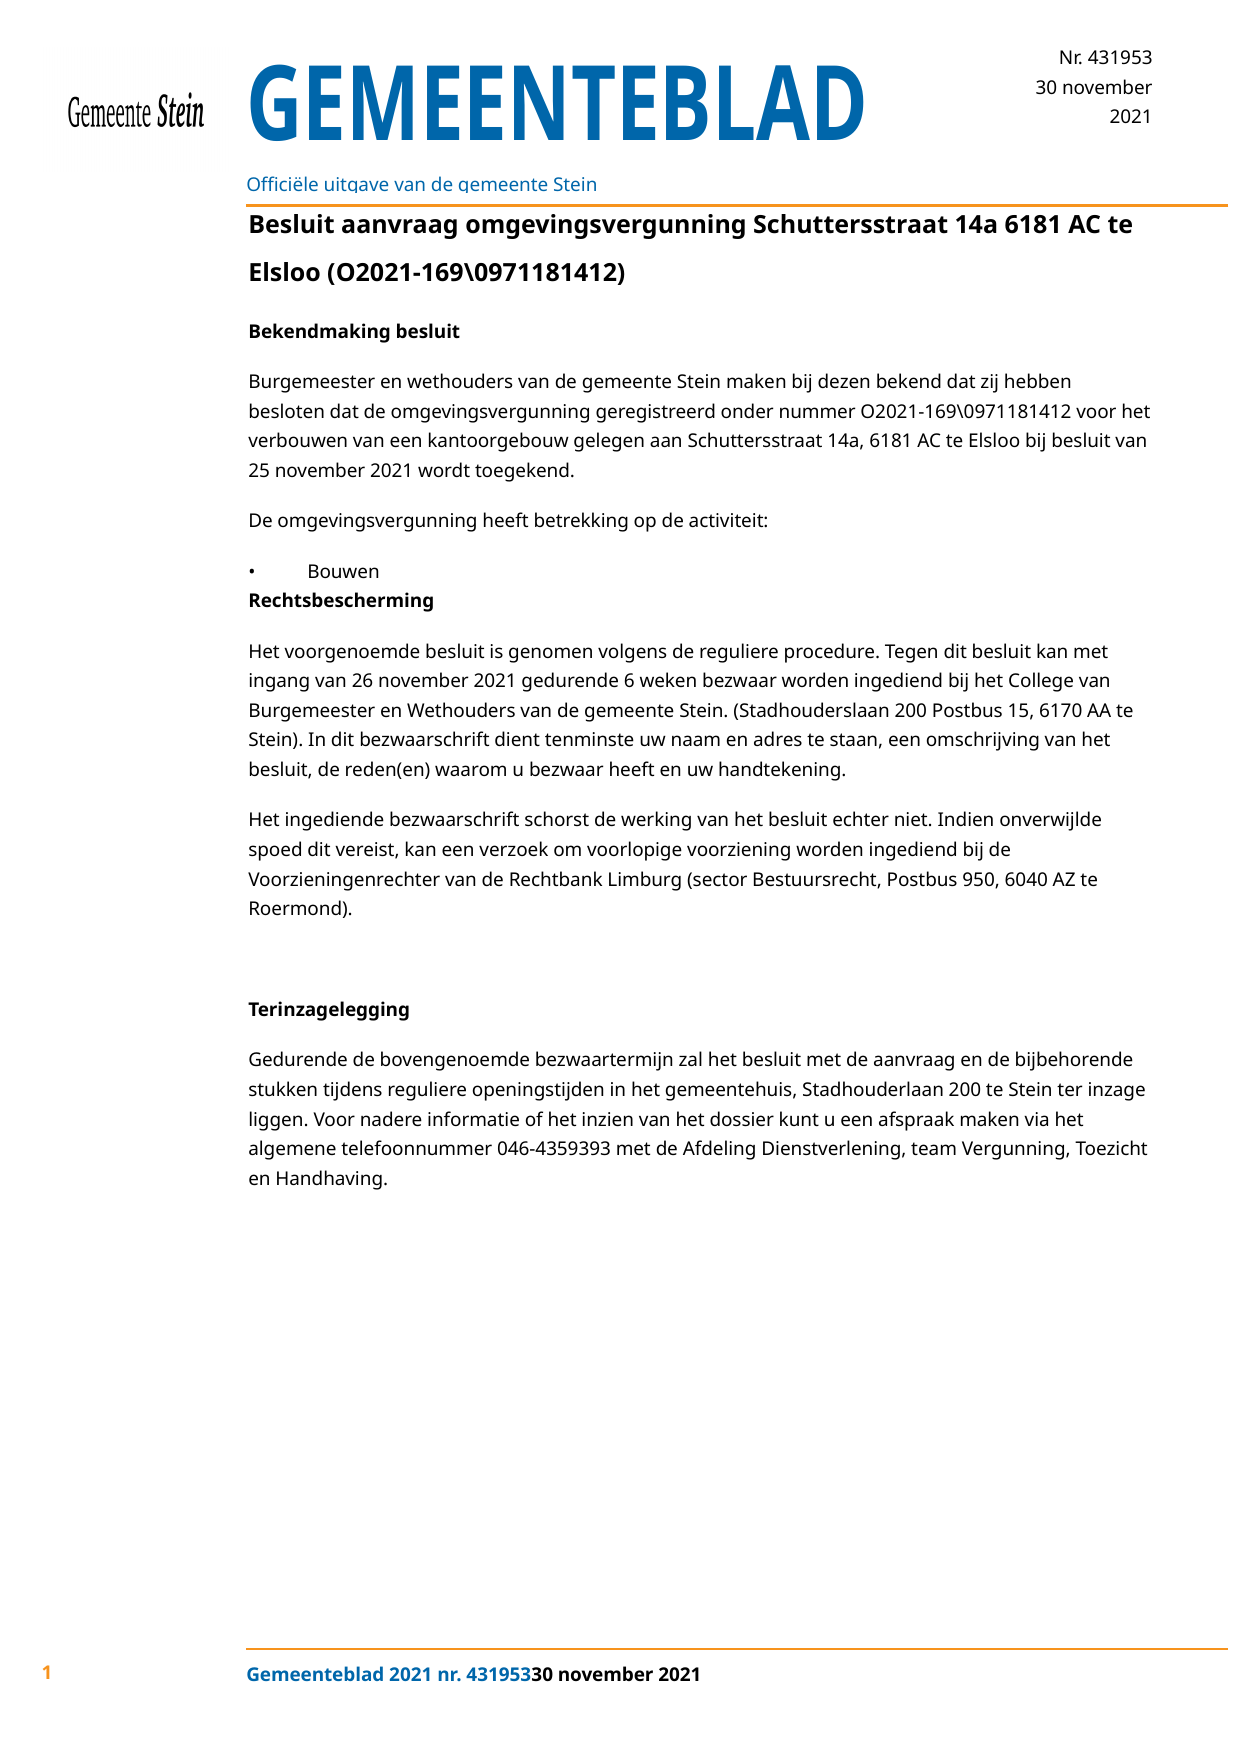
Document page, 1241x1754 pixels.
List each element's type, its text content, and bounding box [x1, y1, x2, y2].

text De omgevingsvergunning heeft betrekking op de activiteit: [248, 507, 1152, 533]
text Het ingediende bezwaarschrift schorst de werking van het besluit echter niet. Indien onverwijlde spoed dit vereist, kan een verzoek om voorlopige voorziening worden ingediend bij de Voorzieningenrechter van de Rechtbank Limburg (sector Bestuursrecht, Postbus 950, 6040 AZ te Roermond). [248, 807, 1152, 921]
text Het voorgenoemde besluit is genomen volgens de reguliere procedure. Tegen dit besluit kan met ingang van 26 november 2021 gedurende 6 weken bezwaar worden ingediend bij het College van Burgemeester en Wethouders van de gemeente Stein. (Stadhouderslaan 200 Postbus 15, 6170 AA te Stein). In dit bezwaarschrift dient tenminste uw naam en adres te staan, een omschrijving van het besluit, de reden(en) waarom u bezwaar heeft en uw handtekening. [248, 638, 1152, 782]
text Rechtsbescherming [248, 587, 1152, 613]
text Gedurende de bovengenoemde bezwaartermijn zal het besluit met de aanvraag en de bijbehorende stukken tijdens reguliere openingstijden in het gemeentehuis, Stadhouderlaan 200 te Stein ter inzage liggen. Voor nadere informatie of het inzien van het dossier kunt u een afspraak maken via het algemene telefoonnummer 046-4359393 met de Afdeling Dienstverlening, team Vergunning, Toezicht en Handhaving. [248, 1047, 1152, 1191]
text Burgemeester en wethouders van de gemeente Stein maken bij dezen bekend dat zij hebben besloten dat de omgevingsvergunning geregistreerd onder nummer O2021-169\0971181412 voor het verbouwen van een kantoorgebouw gelegen aan Schuttersstraat 14a, 6181 AC te Elsloo bij besluit van 25 november 2021 wordt toegekend. [248, 368, 1152, 483]
text Besluit aanvraag omgevingsvergunning Schuttersstraat 14a 6181 AC te Elsloo (O2021-169\0971181412) [248, 207, 1152, 288]
text Terinzagelegging [248, 996, 1152, 1022]
picture [41, 47, 231, 172]
text Bekendmaking besluit [248, 318, 1152, 344]
list Bouwen [248, 558, 1152, 584]
